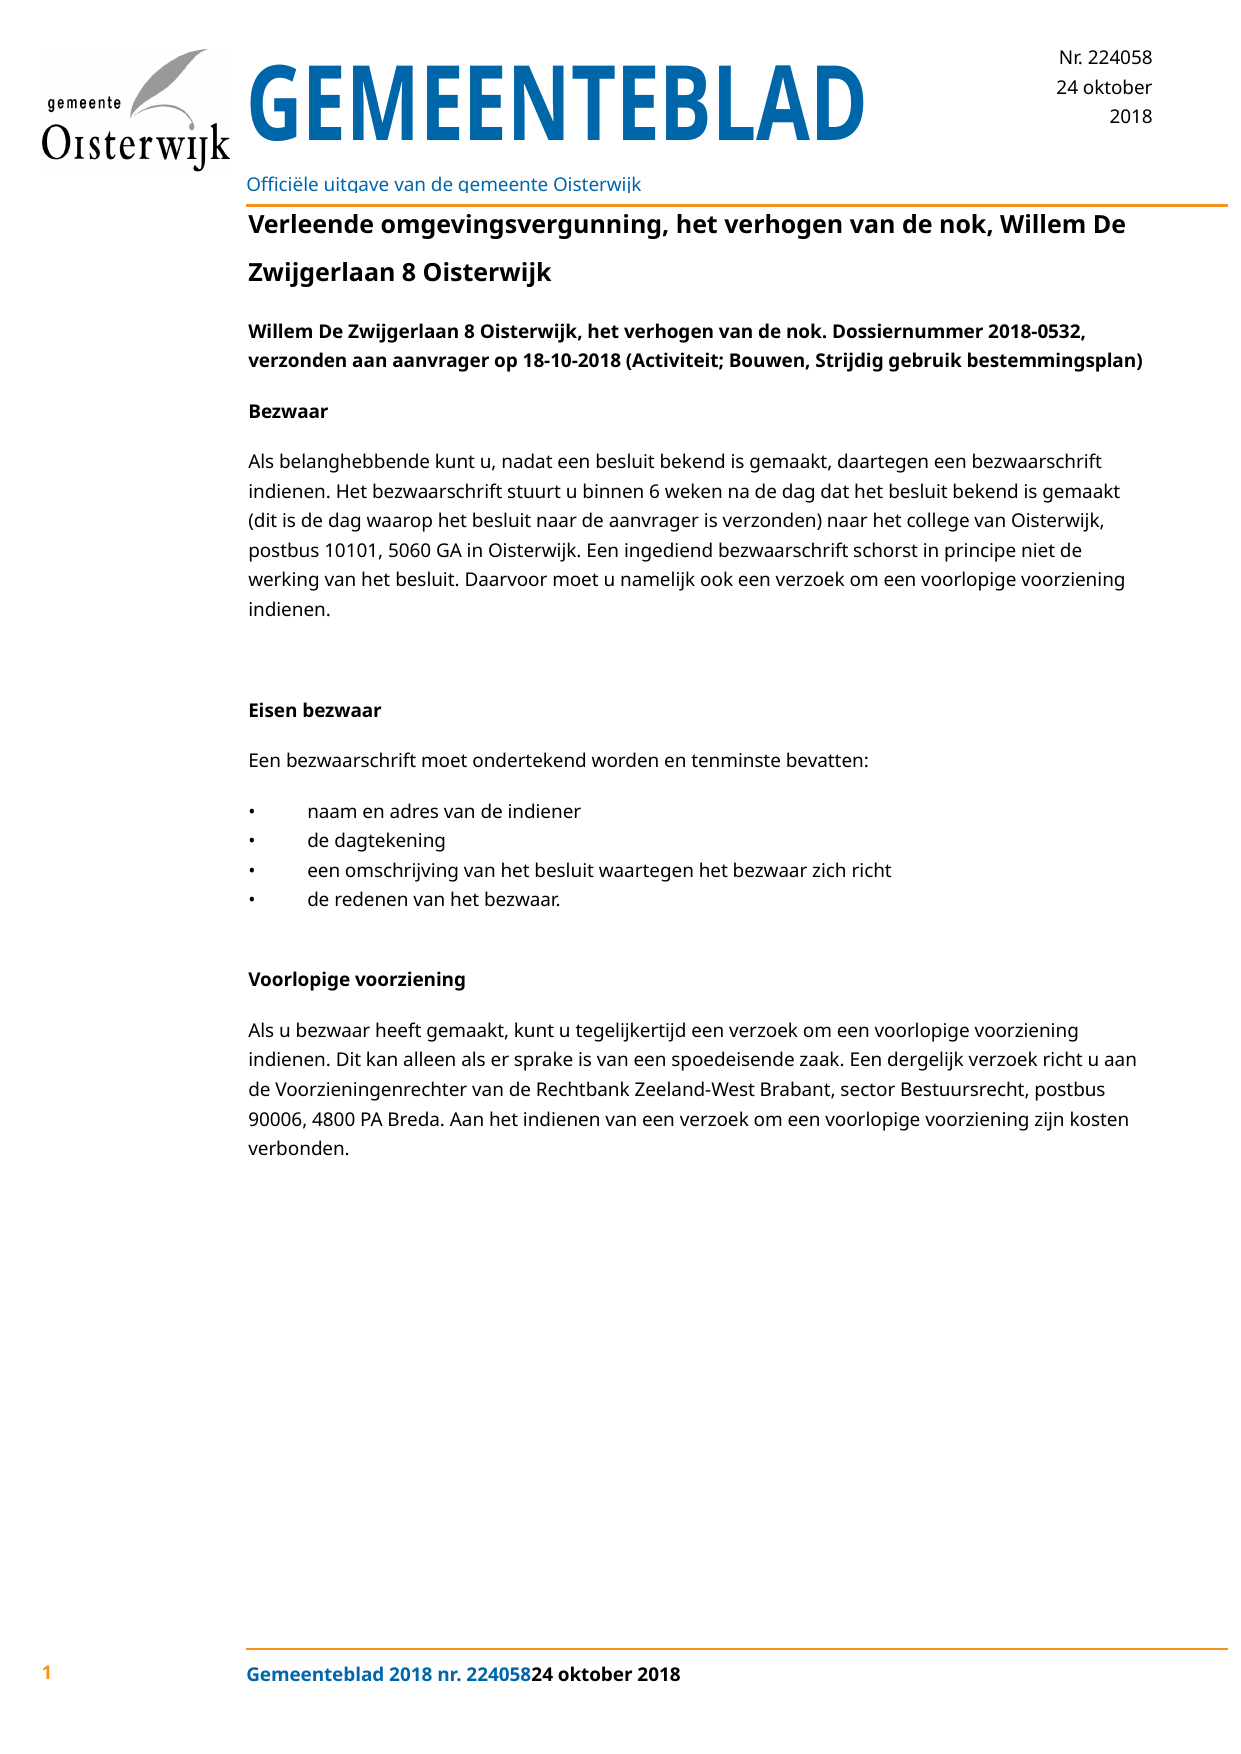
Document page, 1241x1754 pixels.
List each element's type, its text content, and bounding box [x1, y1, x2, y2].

list de dagtekening [248, 827, 1152, 853]
text Willem De Zwijgerlaan 8 Oisterwijk, het verhogen van de nok. Dossiernummer 2018-0532, verzonden aan aanvrager op 18-10-2018 (Activiteit; Bouwen, Strijdig gebruik bestemmingsplan) [248, 318, 1152, 373]
text Bezwaar [248, 398, 1152, 424]
list naam en adres van de indiener [248, 798, 1152, 824]
list de redenen van het bezwaar. [248, 887, 1152, 912]
text Een bezwaarschrift moet ondertekend worden en tenminste bevatten: [248, 747, 1152, 773]
text Eisen bezwaar [248, 697, 1152, 723]
list een omschrijving van het besluit waartegen het bezwaar zich richt [248, 857, 1152, 883]
text Als belanghebbende kunt u, nadat een besluit bekend is gemaakt, daartegen een bezwaarschrift indienen. Het bezwaarschrift stuurt u binnen 6 weken na de dag dat het besluit bekend is gemaakt (dit is de dag waarop het besluit naar de aanvrager is verzonden) naar het college van Oisterwijk, postbus 10101, 5060 GA in Oisterwijk. Een ingediend bezwaarschrift schorst in principe niet de werking van het besluit. Daarvoor moet u namelijk ook een verzoek om een voorlopige voorziening indienen. [248, 448, 1152, 622]
picture [41, 47, 231, 172]
text Verleende omgevingsvergunning, het verhogen van de nok, Willem De Zwijgerlaan 8 Oisterwijk [248, 207, 1152, 288]
text Voorlopige voorziening [248, 967, 1152, 992]
text Als u bezwaar heeft gemaakt, kunt u tegelijkertijd een verzoek om een voorlopige voorziening indienen. Dit kan alleen als er sprake is van een spoedeisende zaak. Een dergelijk verzoek richt u aan de Voorzieningenrechter van de Rechtbank Zeeland-West Brabant, sector Bestuursrecht, postbus 90006, 4800 PA Breda. Aan het indienen van een verzoek om een voorlopige voorziening zijn kosten verbonden. [248, 1017, 1152, 1161]
